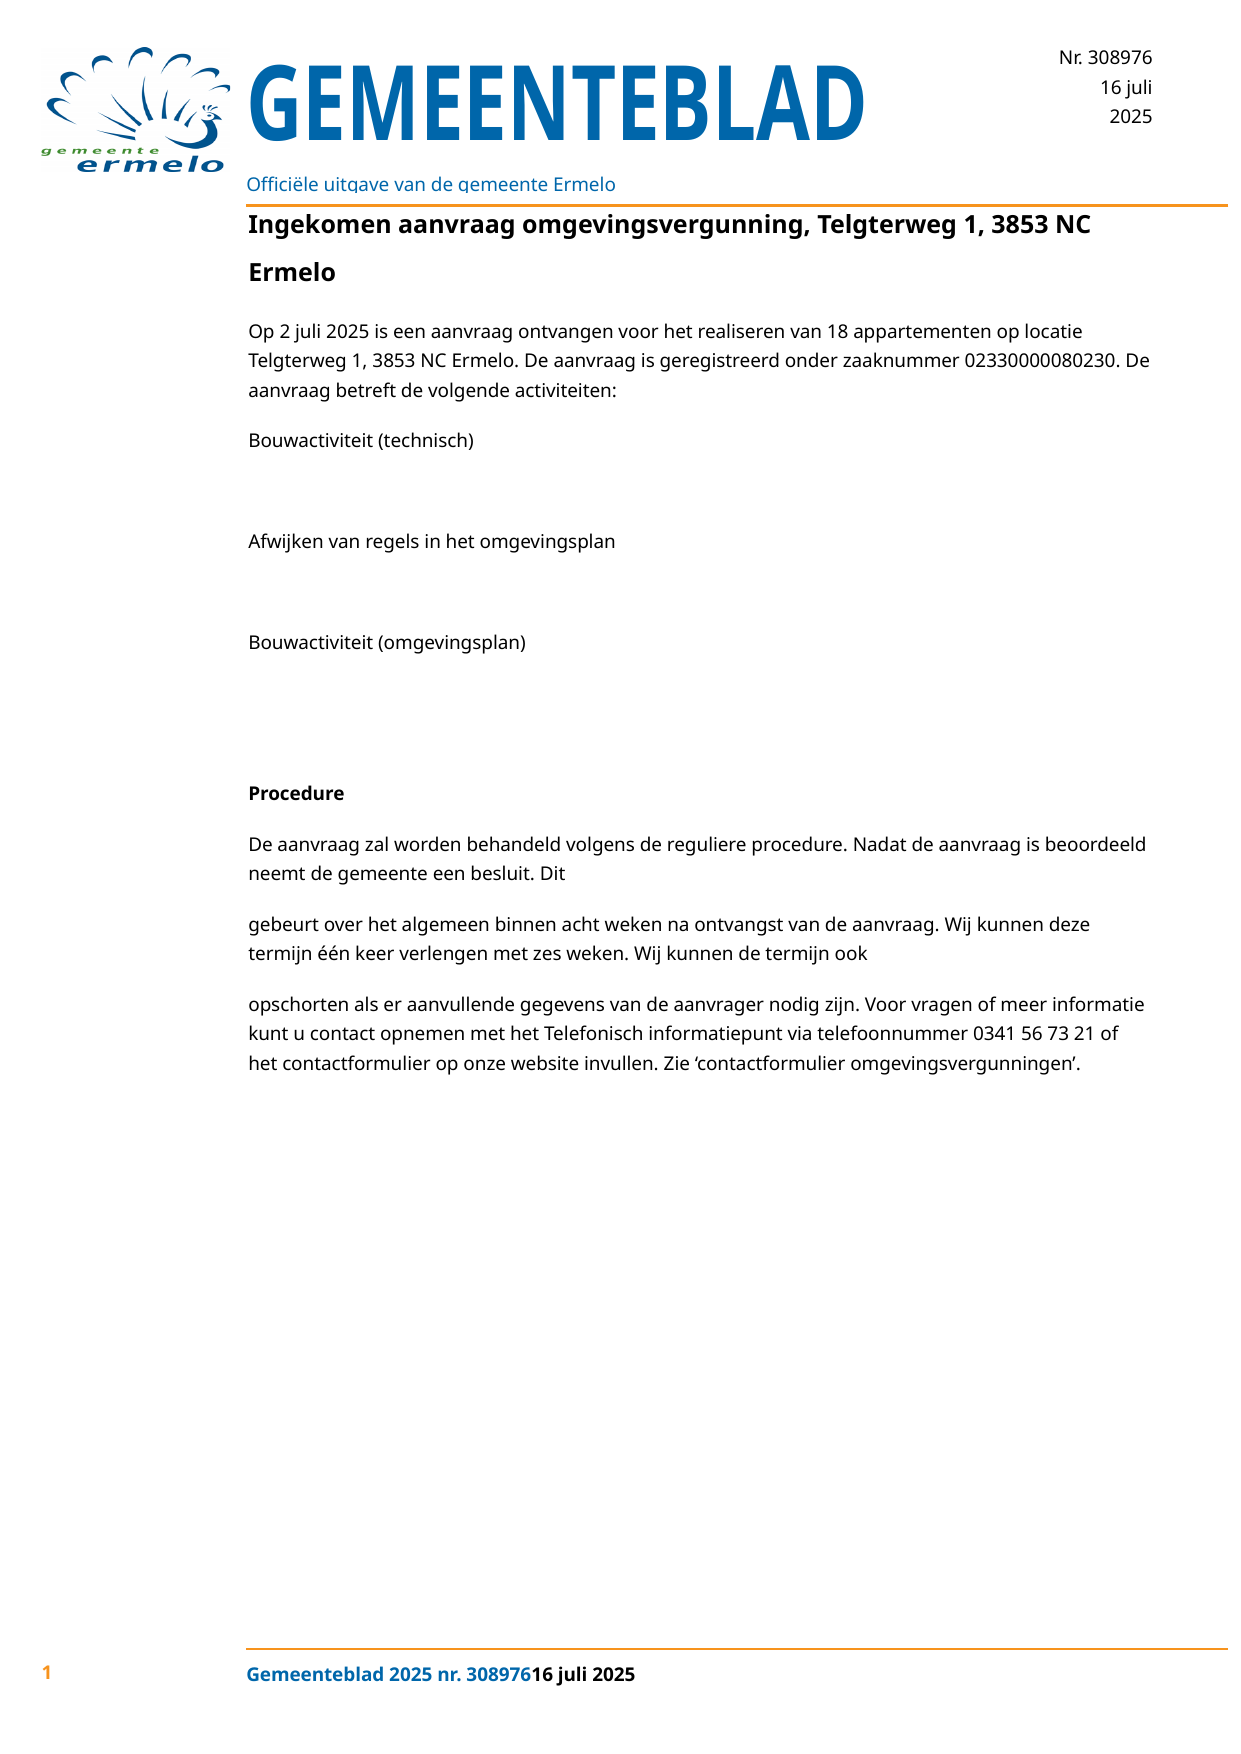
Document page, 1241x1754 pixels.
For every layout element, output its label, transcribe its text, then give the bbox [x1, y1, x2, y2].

text Procedure [248, 780, 1152, 806]
text Bouwactiviteit (technisch) [248, 427, 1152, 453]
text opschorten als er aanvullende gegevens van de aanvrager nodig zijn. Voor vragen of meer informatie kunt u contact opnemen met het Telefonisch informatiepunt via telefoonnummer 0341 56 73 21 of het contactformulier op onze website invullen. Zie ‘contactformulier omgevingsvergunningen’. [248, 991, 1152, 1076]
text Bouwactiviteit (omgevingsplan) [248, 629, 1152, 655]
text Afwijken van regels in het omgevingsplan [248, 528, 1152, 554]
text Op 2 juli 2025 is een aanvraag ontvangen voor het realiseren van 18 appartementen op locatie Telgterweg 1, 3853 NC Ermelo. De aanvraag is geregistreerd onder zaaknummer 02330000080230. De aanvraag betreft de volgende activiteiten: [248, 318, 1152, 403]
text gebeurt over het algemeen binnen acht weken na ontvangst van de aanvraag. Wij kunnen deze termijn één keer verlengen met zes weken. Wij kunnen de termijn ook [248, 911, 1152, 966]
text De aanvraag zal worden behandeld volgens de reguliere procedure. Nadat de aanvraag is beoordeeld neemt de gemeente een besluit. Dit [248, 831, 1152, 886]
text Ingekomen aanvraag omgevingsvergunning, Telgterweg 1, 3853 NC Ermelo [248, 207, 1152, 288]
picture [41, 47, 231, 172]
